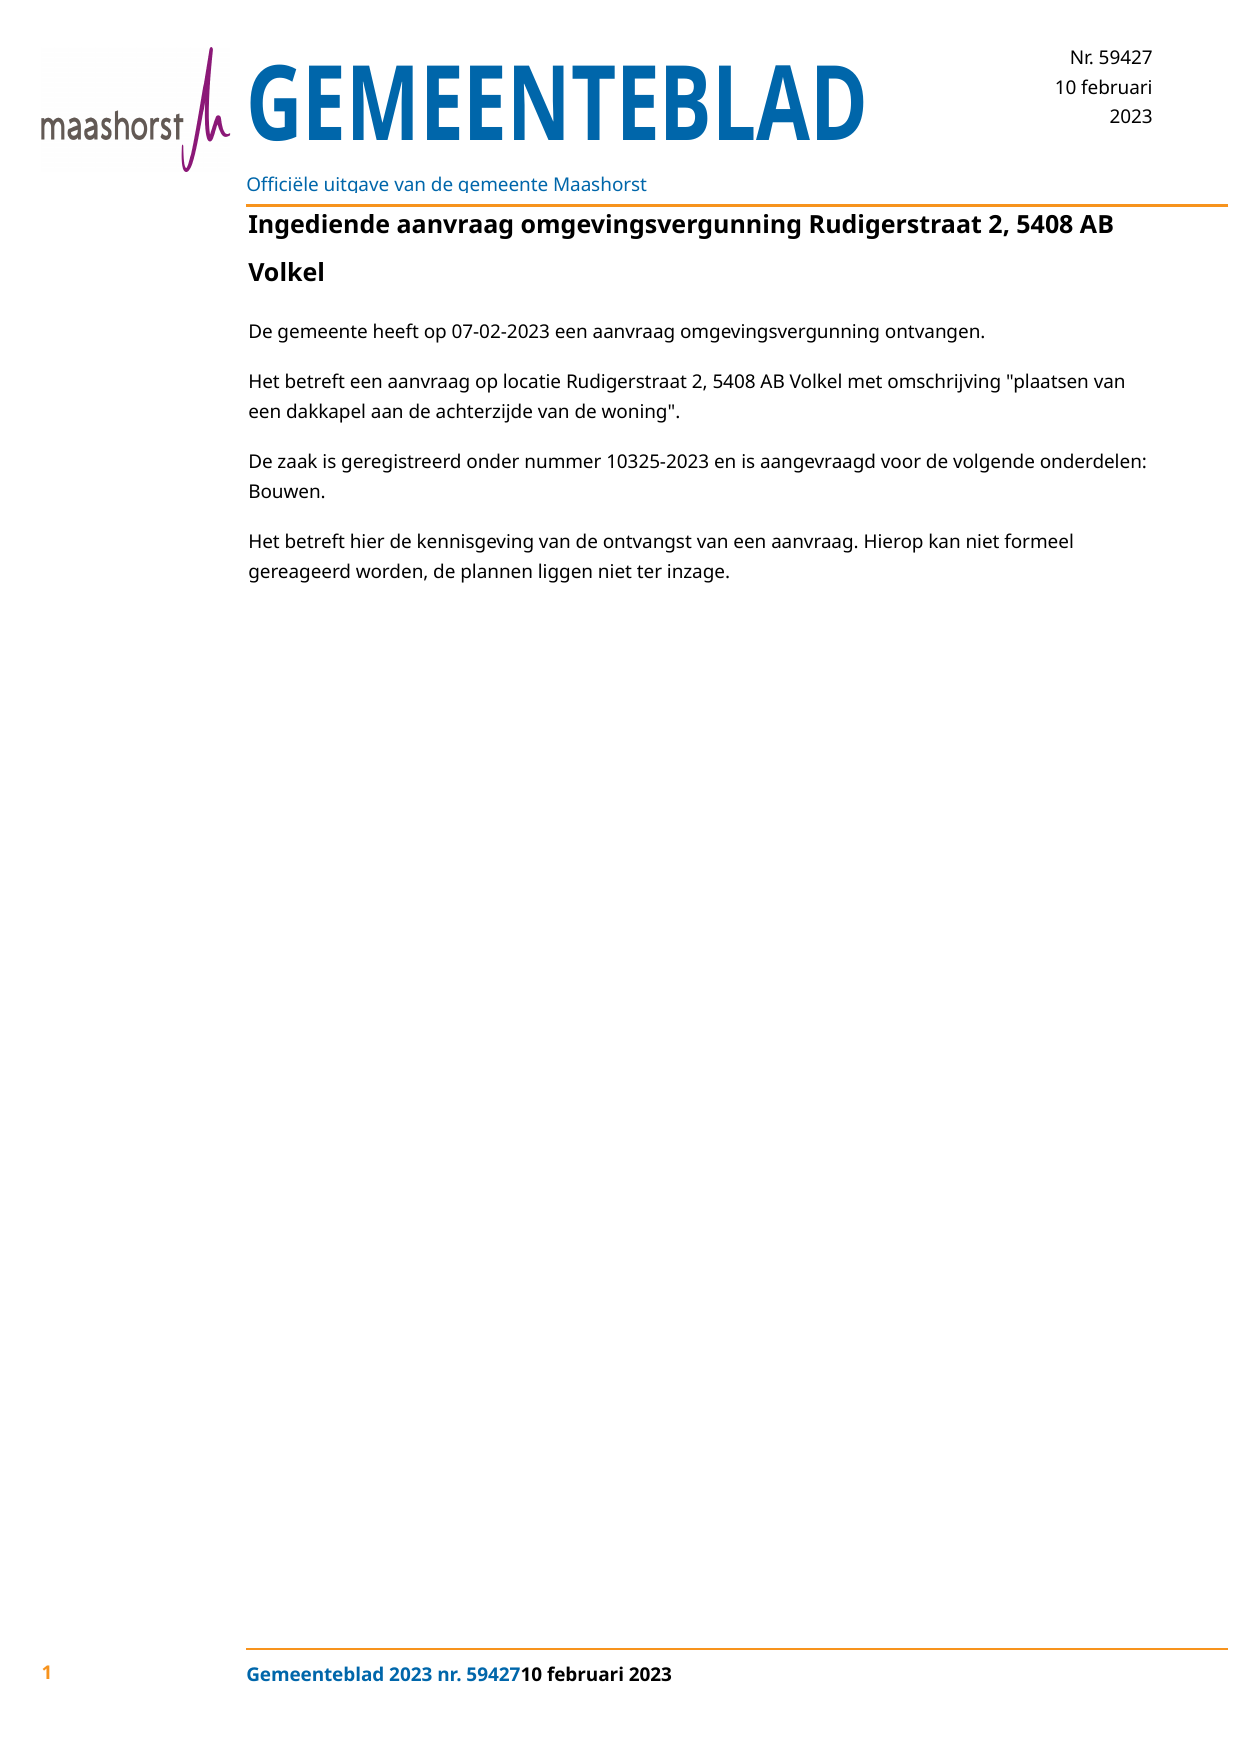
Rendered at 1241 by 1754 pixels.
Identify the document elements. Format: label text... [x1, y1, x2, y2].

picture [41, 47, 231, 172]
text Het betreft een aanvraag op locatie Rudigerstraat 2, 5408 AB Volkel met omschrijving "plaatsen van een dakkapel aan de achterzijde van de woning". [248, 368, 1152, 424]
text Het betreft hier de kennisgeving van de ontvangst van een aanvraag. Hierop kan niet formeel gereageerd worden, de plannen liggen niet ter inzage. [248, 528, 1152, 584]
text De gemeente heeft op 07-02-2023 een aanvraag omgevingsvergunning ontvangen. [248, 318, 1152, 344]
text De zaak is geregistreerd onder nummer 10325-2023 en is aangevraagd voor de volgende onderdelen: Bouwen. [248, 448, 1152, 504]
text Ingediende aanvraag omgevingsvergunning Rudigerstraat 2, 5408 AB Volkel [248, 207, 1152, 288]
